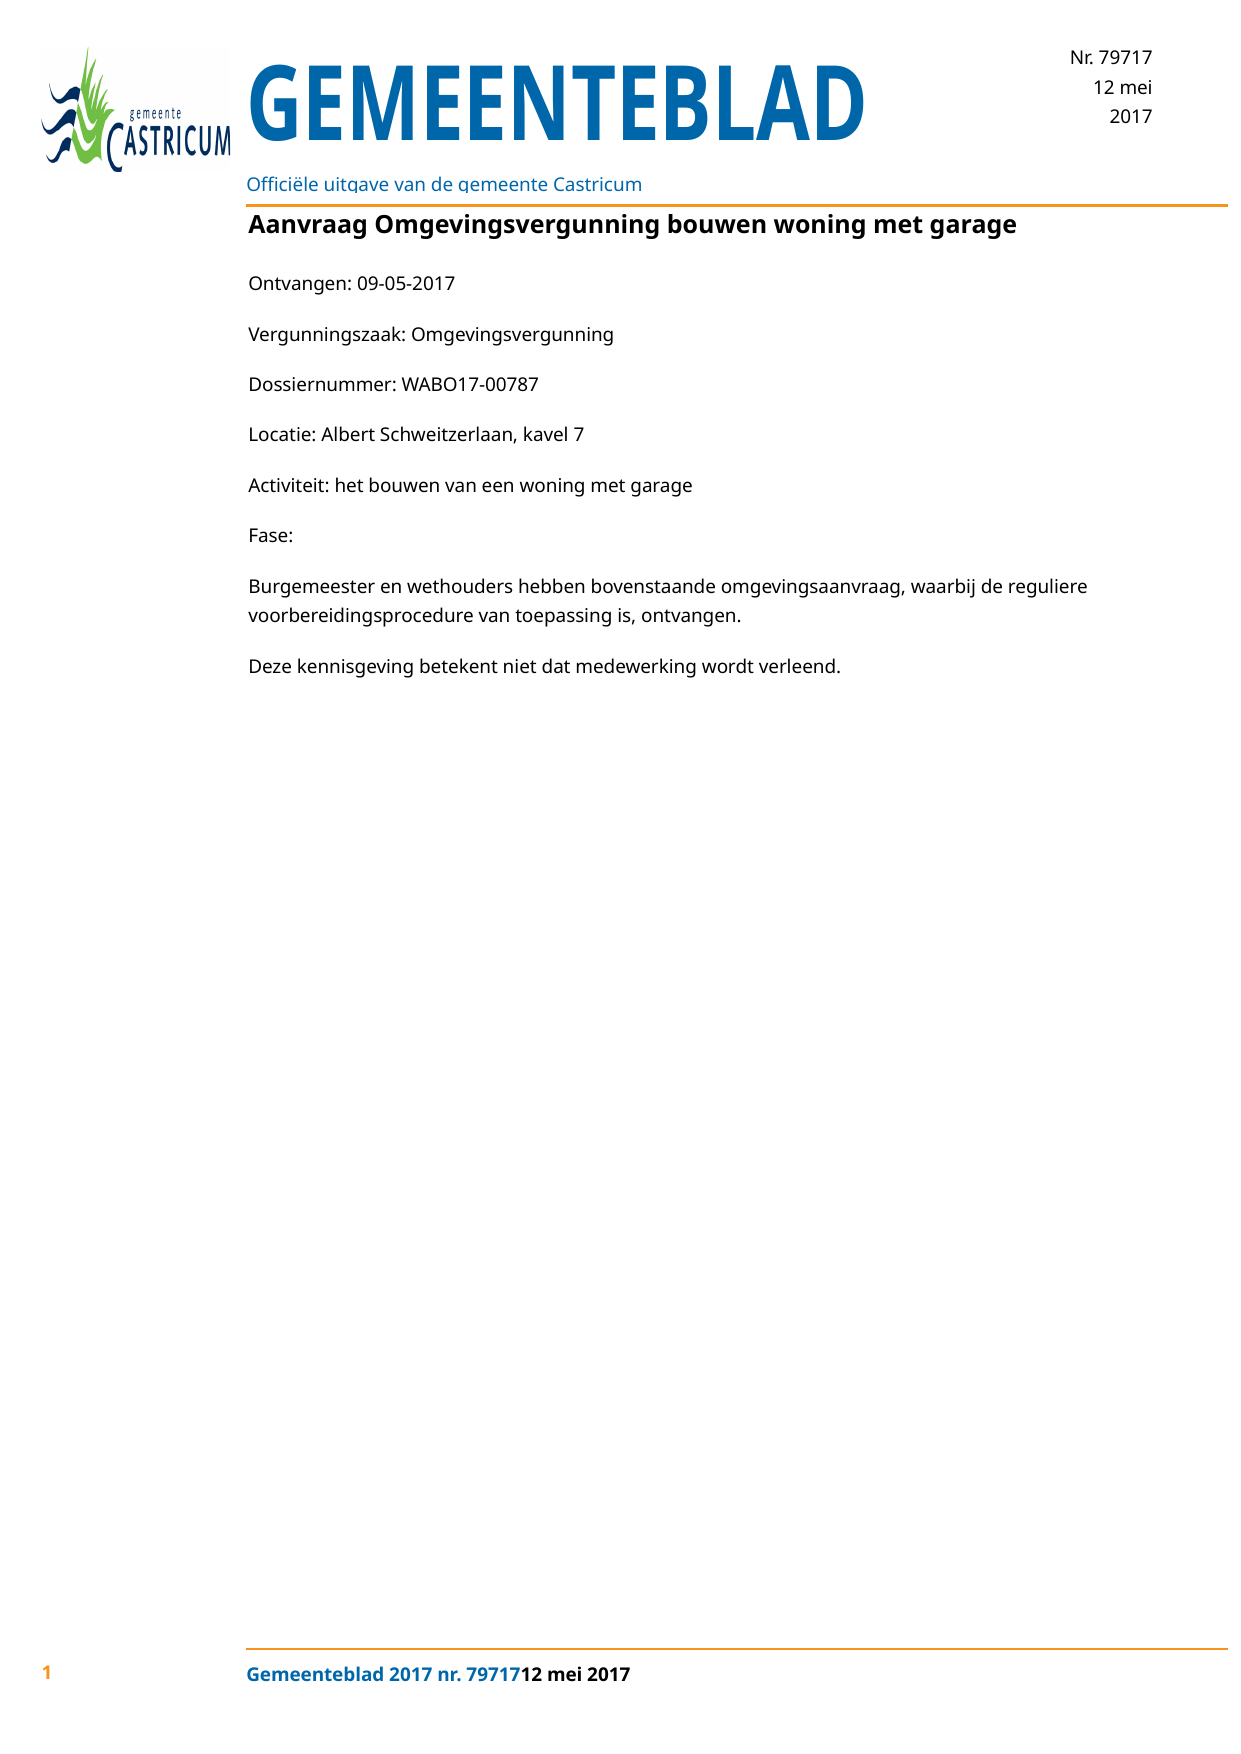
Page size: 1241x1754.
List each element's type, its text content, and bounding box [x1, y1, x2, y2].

text Deze kennisgeving betekent niet dat medewerking wordt verleend. [248, 653, 1152, 678]
text Activiteit: het bouwen van een woning met garage [248, 472, 1152, 498]
picture [41, 47, 231, 172]
text Aanvraag Omgevingsvergunning bouwen woning met garage [248, 207, 1152, 241]
text Fase: [248, 522, 1152, 548]
text Vergunningszaak: Omgevingsvergunning [248, 321, 1152, 346]
text Dossiernummer: WABO17-00787 [248, 371, 1152, 397]
text Burgemeester en wethouders hebben bovenstaande omgevingsaanvraag, waarbij de reguliere voorbereidingsprocedure van toepassing is, ontvangen. [248, 573, 1152, 628]
text Locatie: Albert Schweitzerlaan, kavel 7 [248, 422, 1152, 447]
text Ontvangen: 09-05-2017 [248, 270, 1152, 296]
